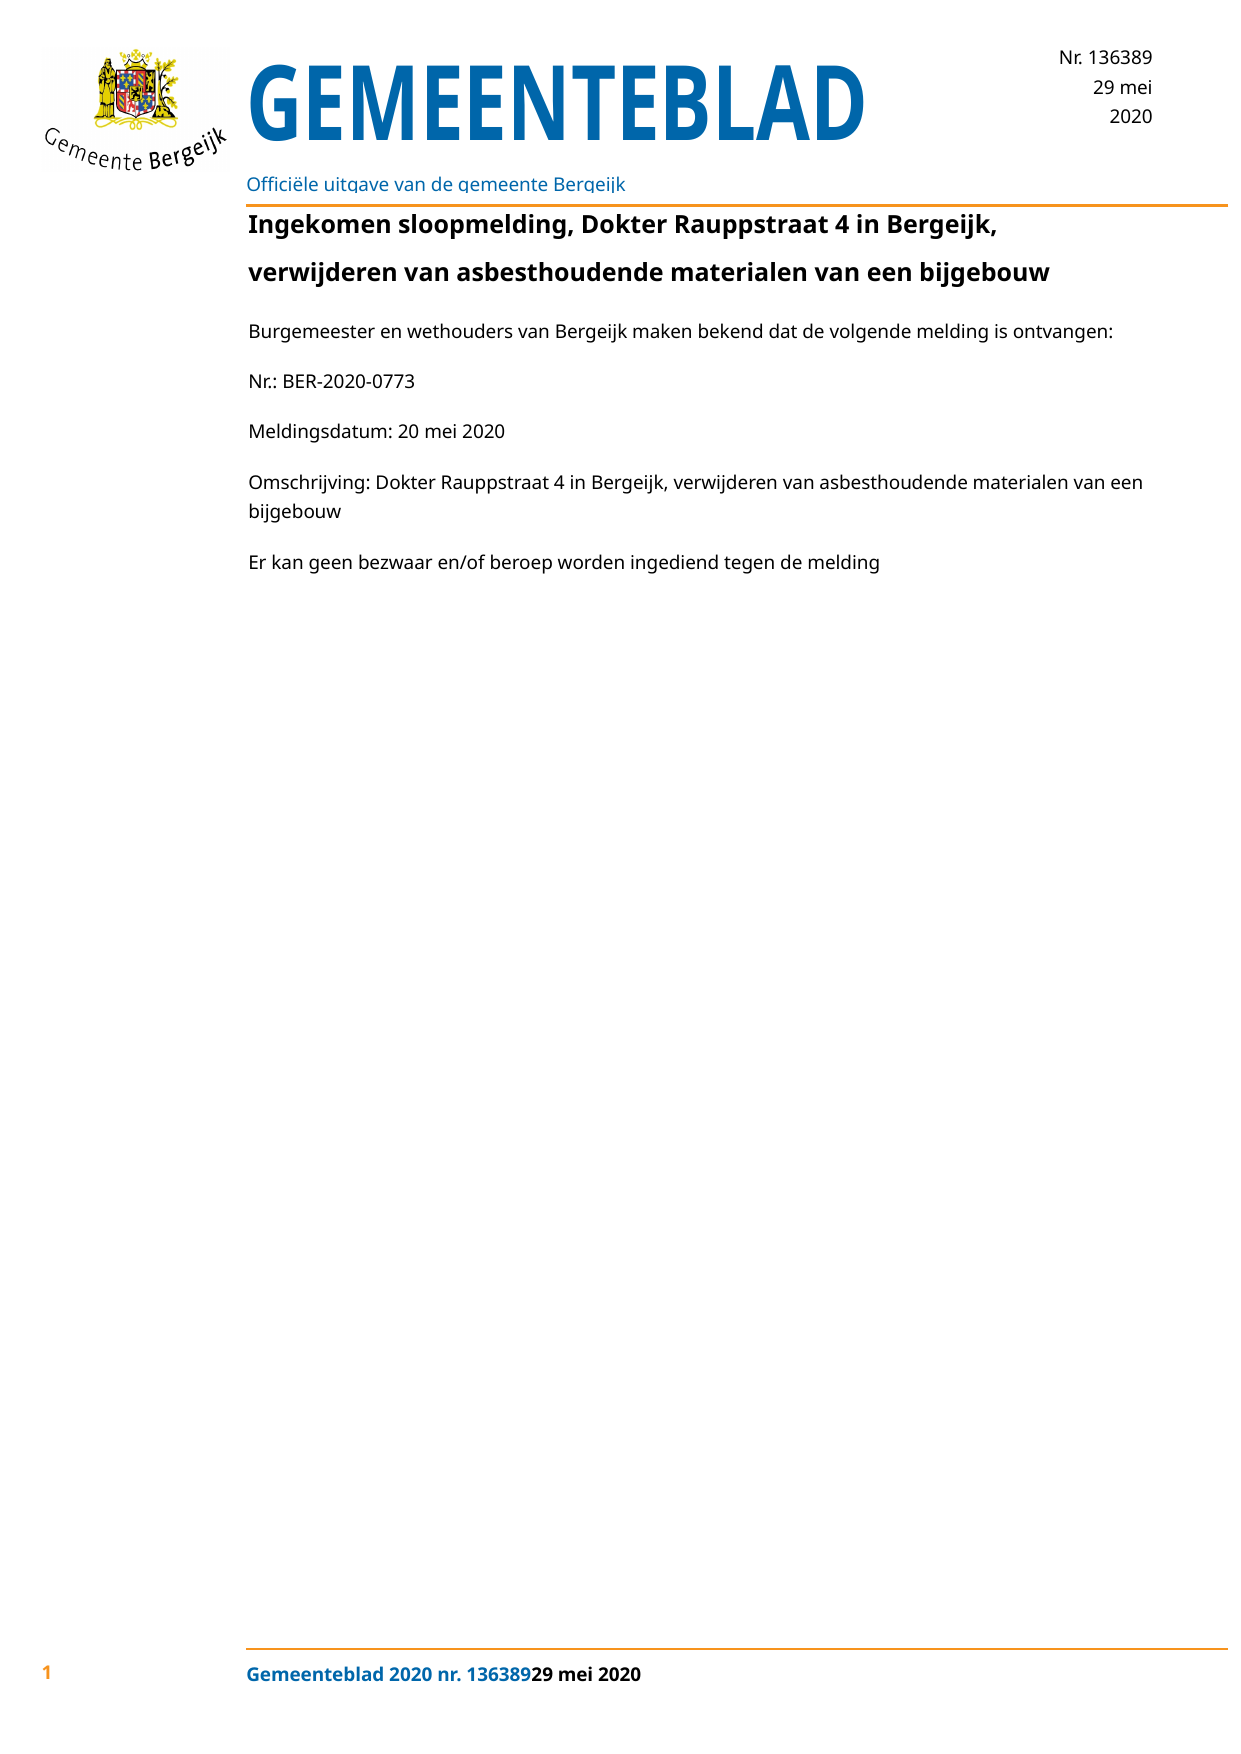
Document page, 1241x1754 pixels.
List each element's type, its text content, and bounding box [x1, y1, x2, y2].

text Er kan geen bezwaar en/of beroep worden ingediend tegen de melding [248, 549, 1152, 575]
picture [41, 47, 231, 172]
text Omschrijving: Dokter Rauppstraat 4 in Bergeijk, verwijderen van asbesthoudende materialen van een bijgebouw [248, 469, 1152, 524]
text Ingekomen sloopmelding, Dokter Rauppstraat 4 in Bergeijk, verwijderen van asbesthoudende materialen van een bijgebouw [248, 207, 1152, 288]
text Nr.: BER-2020-0773 [248, 368, 1152, 394]
text Burgemeester en wethouders van Bergeijk maken bekend dat de volgende melding is ontvangen: [248, 318, 1152, 344]
text Meldingsdatum: 20 mei 2020 [248, 419, 1152, 444]
